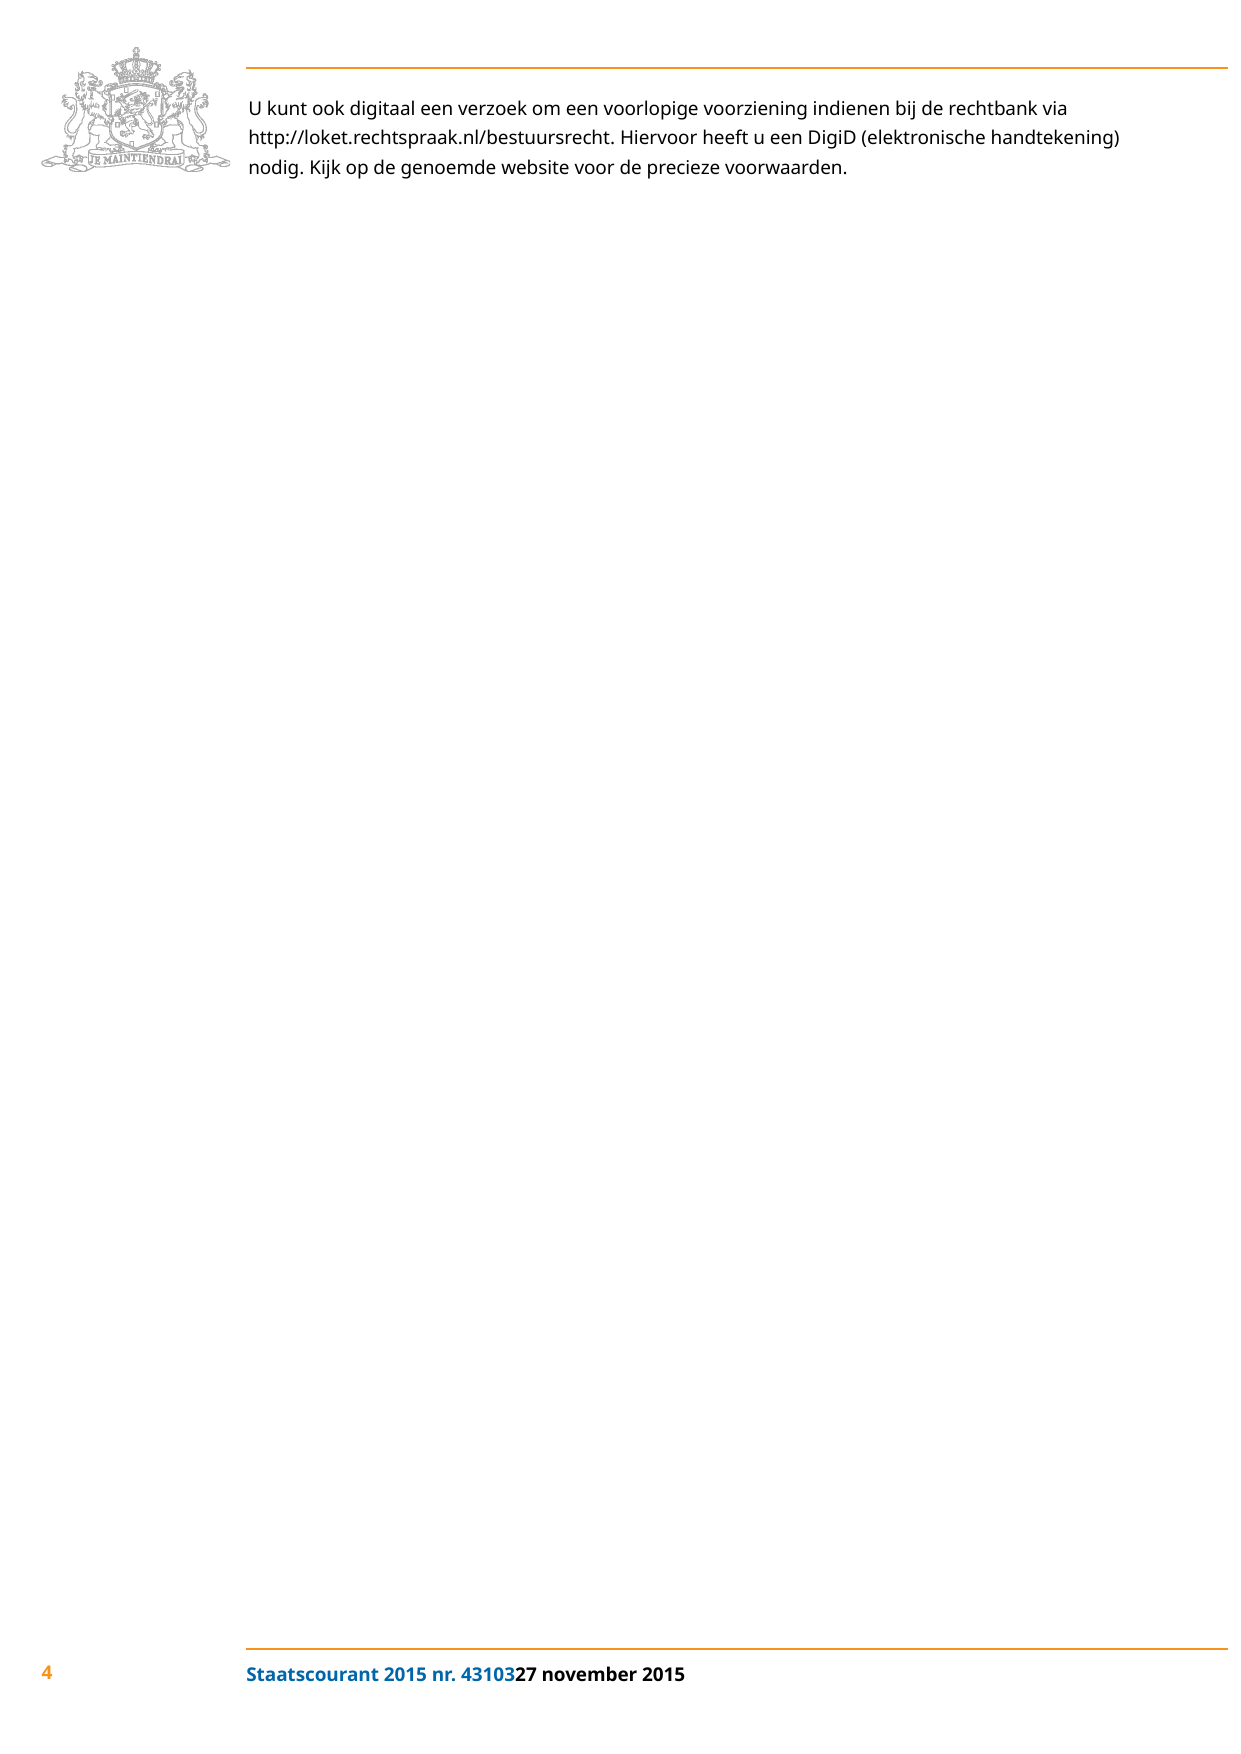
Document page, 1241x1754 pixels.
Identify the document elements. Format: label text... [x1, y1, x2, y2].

text U kunt ook digitaal een verzoek om een voorlopige voorziening indienen bij de rechtbank via http://loket.rechtspraak.nl/bestuursrecht. Hiervoor heeft u een DigiD (elektronische handtekening) nodig. Kijk op de genoemde website voor de precieze voorwaarden. [248, 95, 1152, 180]
picture [41, 47, 231, 172]
